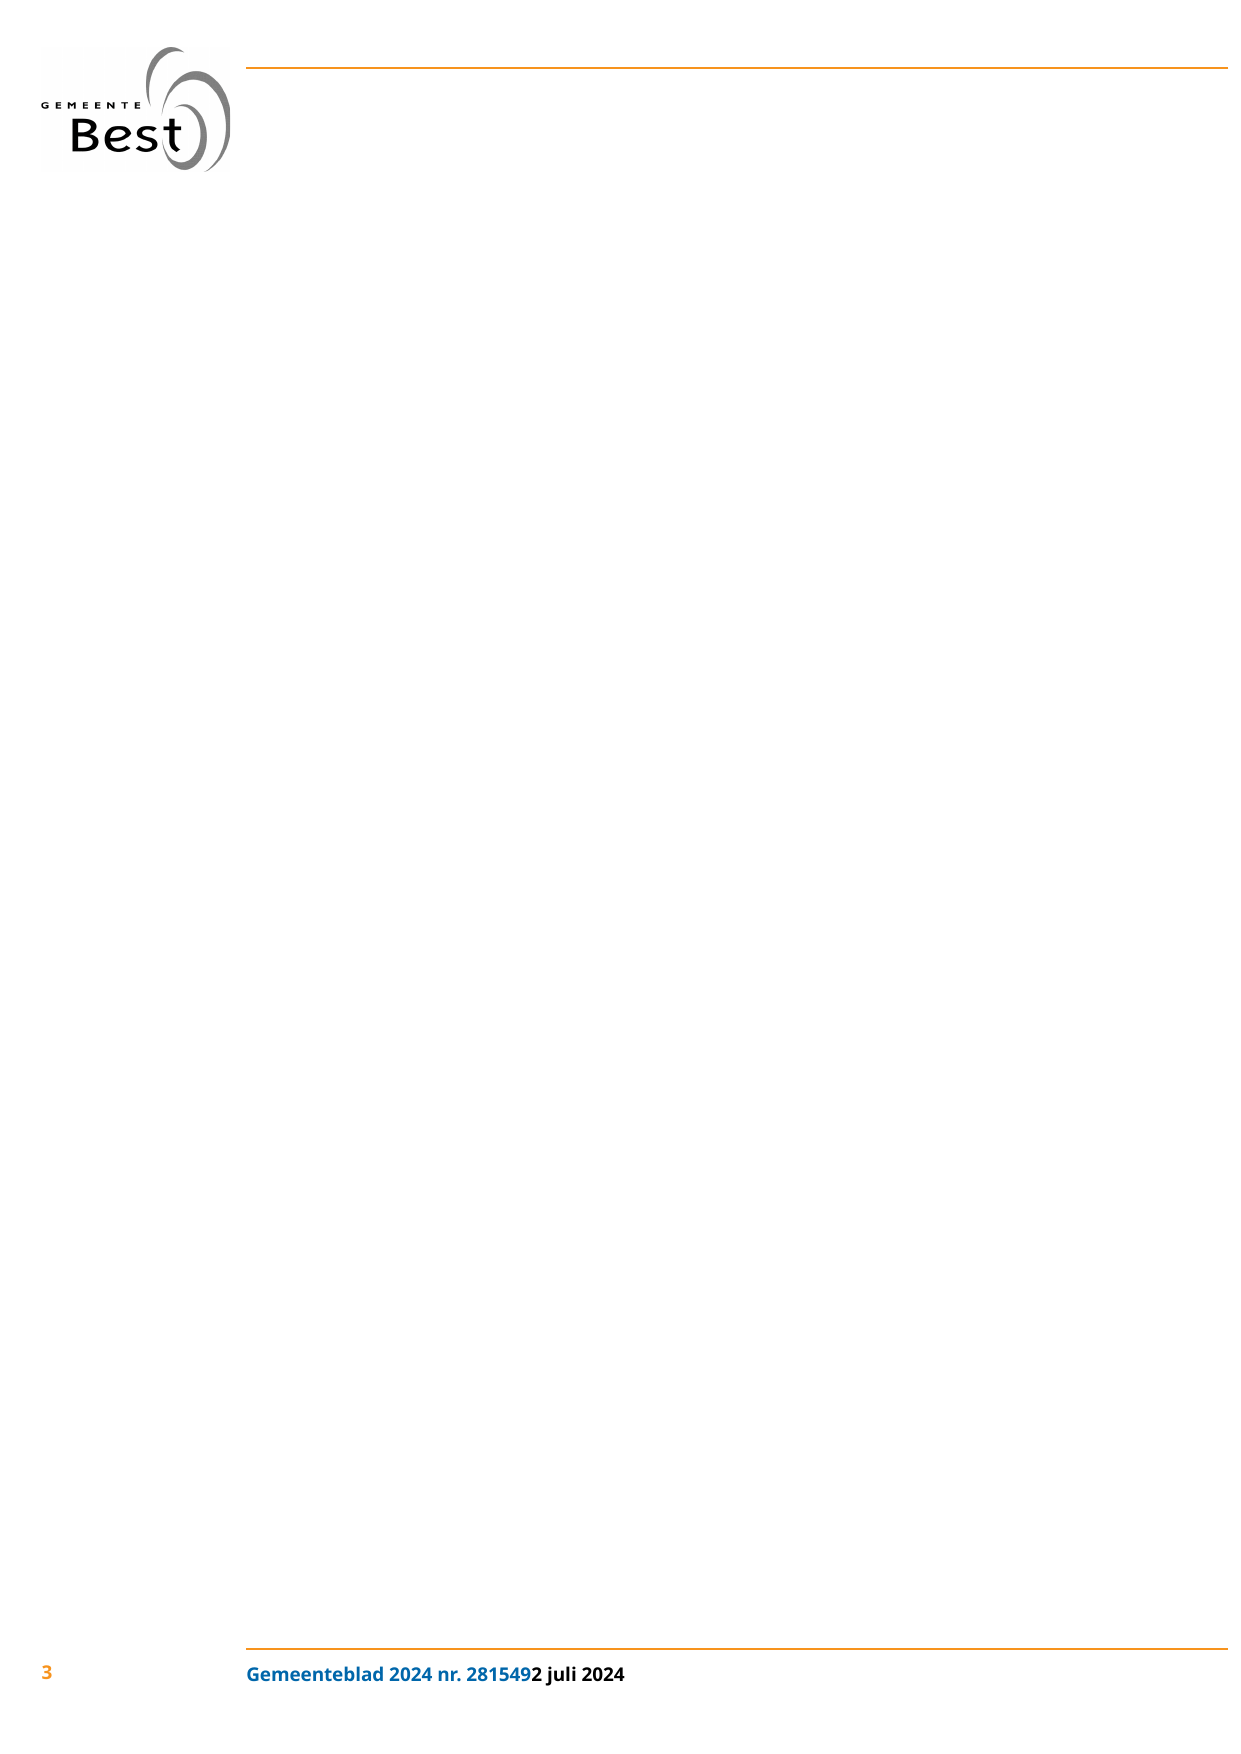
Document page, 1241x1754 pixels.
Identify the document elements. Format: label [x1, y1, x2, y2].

picture [41, 47, 231, 172]
